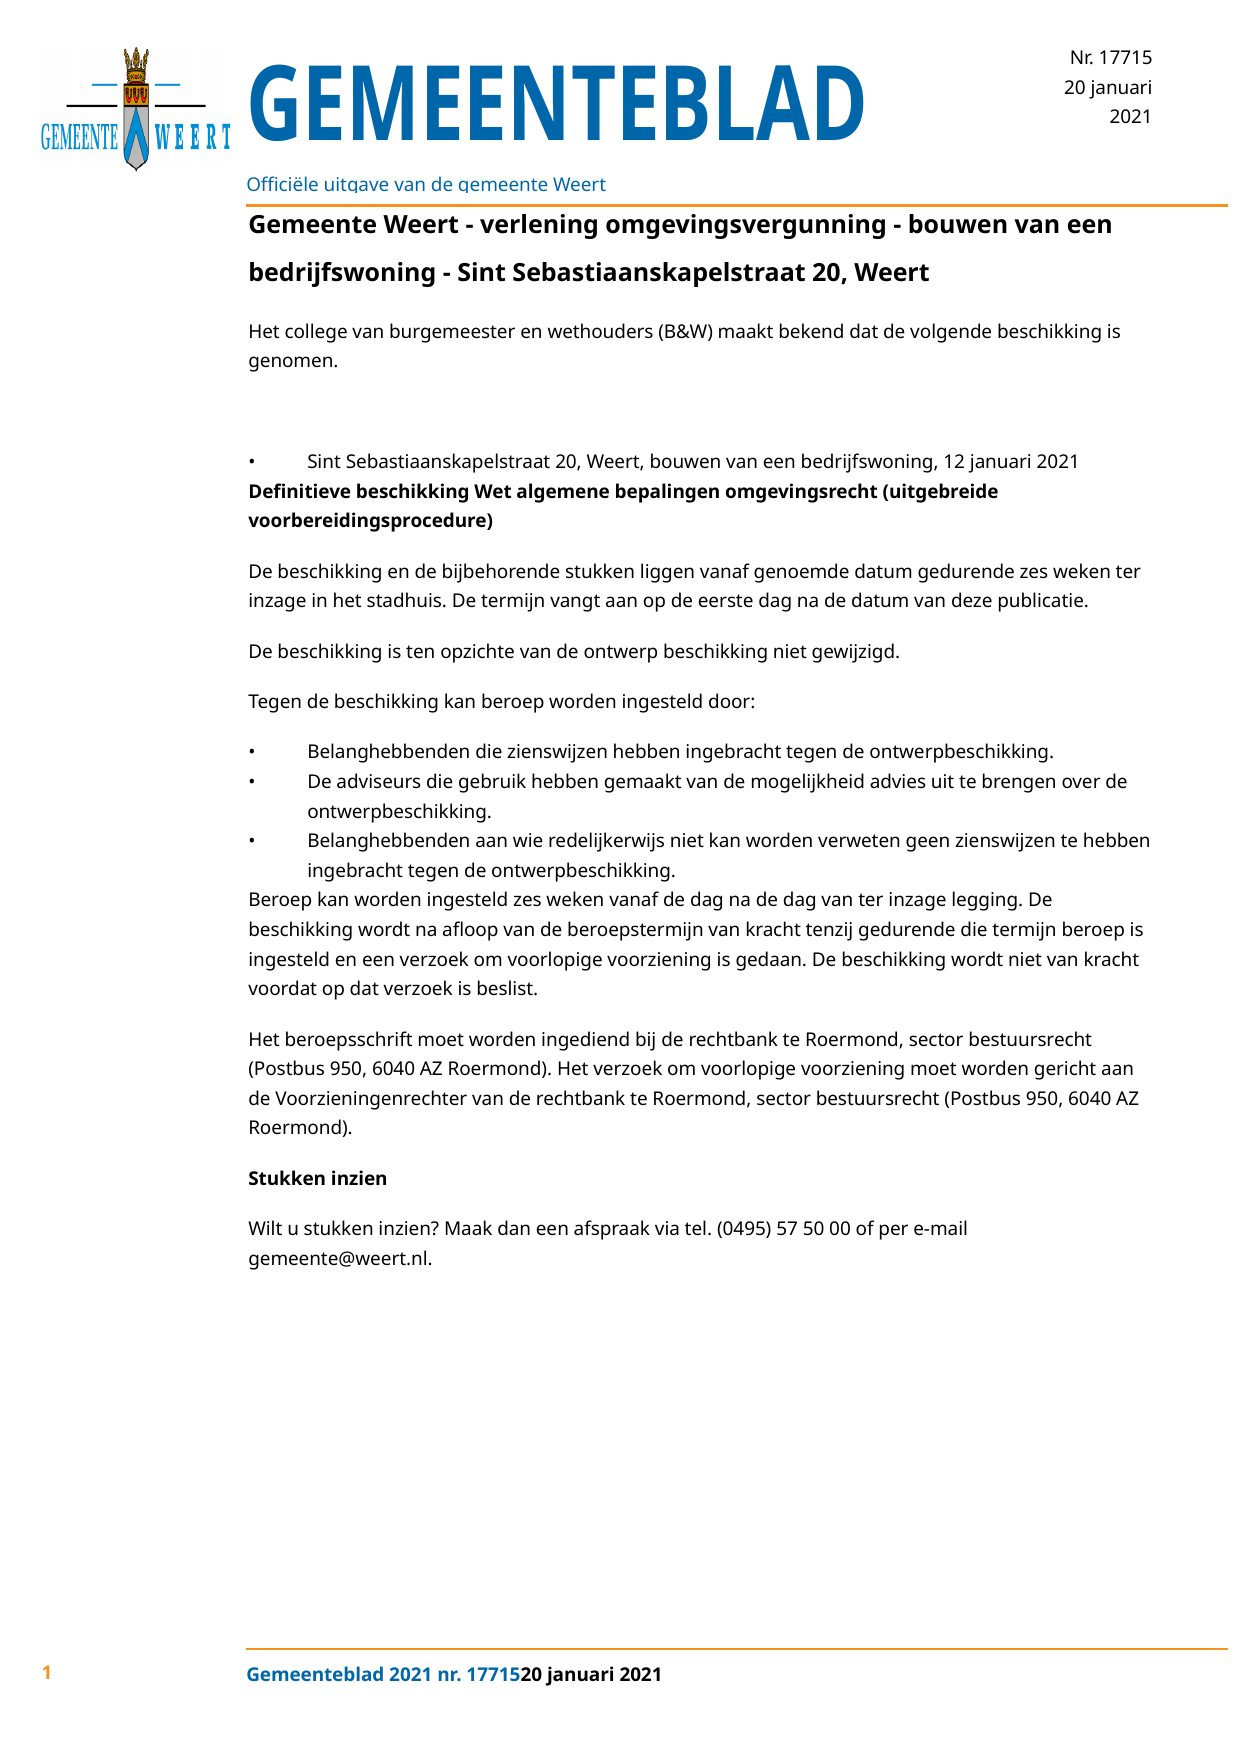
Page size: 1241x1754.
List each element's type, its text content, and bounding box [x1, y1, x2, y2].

text De beschikking en de bijbehorende stukken liggen vanaf genoemde datum gedurende zes weken ter inzage in het stadhuis. De termijn vangt aan op de eerste dag na de datum van deze publicatie. [248, 558, 1152, 613]
list Belanghebbenden die zienswijzen hebben ingebracht tegen de ontwerpbeschikking. [248, 739, 1152, 764]
text Wilt u stukken inzien? Maak dan een afspraak via tel. (0495) 57 50 00 of per e-mail gemeente@weert.nl. [248, 1215, 1152, 1271]
list Belanghebbenden aan wie redelijkerwijs niet kan worden verweten geen zienswijzen te hebben ingebracht tegen de ontwerpbeschikking. [248, 827, 1152, 883]
picture [41, 47, 231, 172]
list De adviseurs die gebruik hebben gemaakt van de mogelijkheid advies uit te brengen over de ontwerpbeschikking. [248, 768, 1152, 824]
text Gemeente Weert - verlening omgevingsvergunning - bouwen van een bedrijfswoning - Sint Sebastiaanskapelstraat 20, Weert [248, 207, 1152, 288]
text Stukken inzien [248, 1165, 1152, 1191]
text Definitieve beschikking Wet algemene bepalingen omgevingsrecht (uitgebreide voorbereidingsprocedure) [248, 478, 1152, 533]
text Tegen de beschikking kan beroep worden ingesteld door: [248, 688, 1152, 714]
text Het college van burgemeester en wethouders (B&W) maakt bekend dat de volgende beschikking is genomen. [248, 318, 1152, 373]
text Het beroepsschrift moet worden ingediend bij de rechtbank te Roermond, sector bestuursrecht (Postbus 950, 6040 AZ Roermond). Het verzoek om voorlopige voorziening moet worden gericht aan de Voorzieningenrechter van de rechtbank te Roermond, sector bestuursrecht (Postbus 950, 6040 AZ Roermond). [248, 1026, 1152, 1140]
list Sint Sebastiaanskapelstraat 20, Weert, bouwen van een bedrijfswoning, 12 januari 2021 [248, 448, 1152, 474]
text Beroep kan worden ingesteld zes weken vanaf de dag na de dag van ter inzage legging. De beschikking wordt na afloop van de beroepstermijn van kracht tenzij gedurende die termijn beroep is ingesteld en een verzoek om voorlopige voorziening is gedaan. De beschikking wordt niet van kracht voordat op dat verzoek is beslist. [248, 887, 1152, 1001]
text De beschikking is ten opzichte van de ontwerp beschikking niet gewijzigd. [248, 638, 1152, 664]
